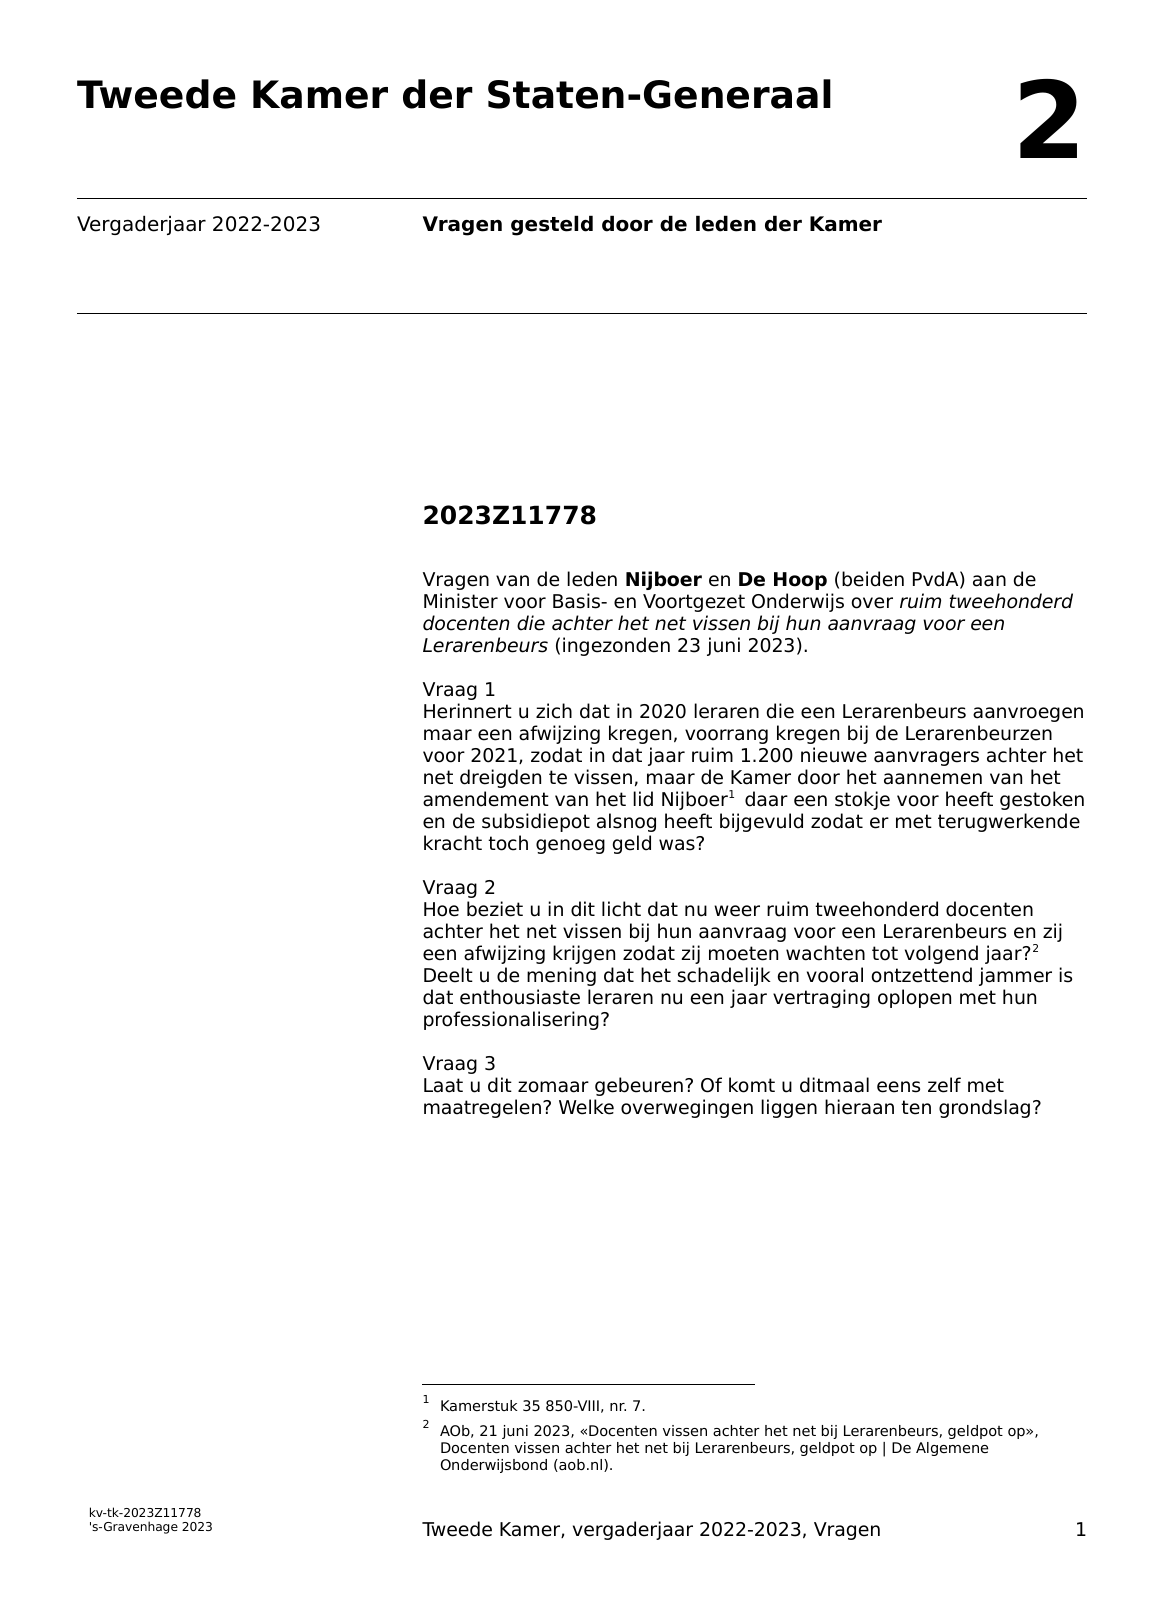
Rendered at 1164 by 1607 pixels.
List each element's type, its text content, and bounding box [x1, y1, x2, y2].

text Vraag 1 [422, 679, 1087, 701]
text Vraag 3 [422, 1053, 1087, 1075]
table_header 2 [886, 59, 1087, 198]
text Herinnert u zich dat in 2020 leraren die een Lerarenbeurs aanvroegen maar een afwijzing kregen, voorrang kregen bij de Lerarenbeurzen voor 2021, zodat in dat jaar ruim 1.200 nieuwe aanvragers achter het net dreigden te vissen, maar de Kamer door het aannemen van het amendement van het lid Nijboer daar een stokje voor heeft gestoken en de subsidiepot alsnog heeft bijgevuld zodat er met terugwerkende kracht toch genoeg geld was? [422, 701, 1087, 855]
table_header Tweede Kamer der Staten-Generaal [77, 59, 886, 198]
text AOb, 21 juni 2023, «Docenten vissen achter het net bij Lerarenbeurs, geldpot op», Docenten vissen achter het net bij Lerarenbeurs, geldpot op | De Algemene Onderwijsbond (aob.nl). [422, 1418, 1087, 1474]
text 's-Gravenhage 2023 [88, 1520, 323, 1534]
text Laat u dit zomaar gebeuren? Of komt u ditmaal eens zelf met maatregelen? Welke overwegingen liggen hieraan ten grondslag? [422, 1075, 1087, 1119]
text kv-tk-2023Z11778 [88, 1506, 323, 1520]
text Vraag 2 [422, 877, 1087, 899]
text Vragen van de leden Nijboer en De Hoop (beiden PvdA) aan de Minister voor Basis- en Voortgezet Onderwijs over ruim tweehonderd docenten die achter het net vissen bij hun aanvraag voor een Lerarenbeurs (ingezonden 23 juni 2023). [422, 569, 1087, 657]
text 2023Z11778 [422, 501, 1087, 531]
text Kamerstuk 35 850-VIII, nr. 7. [422, 1393, 1087, 1416]
text Hoe beziet u in dit licht dat nu weer ruim tweehonderd docenten achter het net vissen bij hun aanvraag voor een Lerarenbeurs en zij een afwijzing krijgen zodat zij moeten wachten tot volgend jaar? Deelt u de mening dat het schadelijk en vooral ontzettend jammer is dat enthousiaste leraren nu een jaar vertraging oplopen met hun professionalisering? [422, 899, 1087, 1031]
table_cell Vergaderjaar 2022-2023 [77, 199, 422, 313]
table_cell Vragen gesteld door de leden der Kamer [422, 199, 1087, 313]
